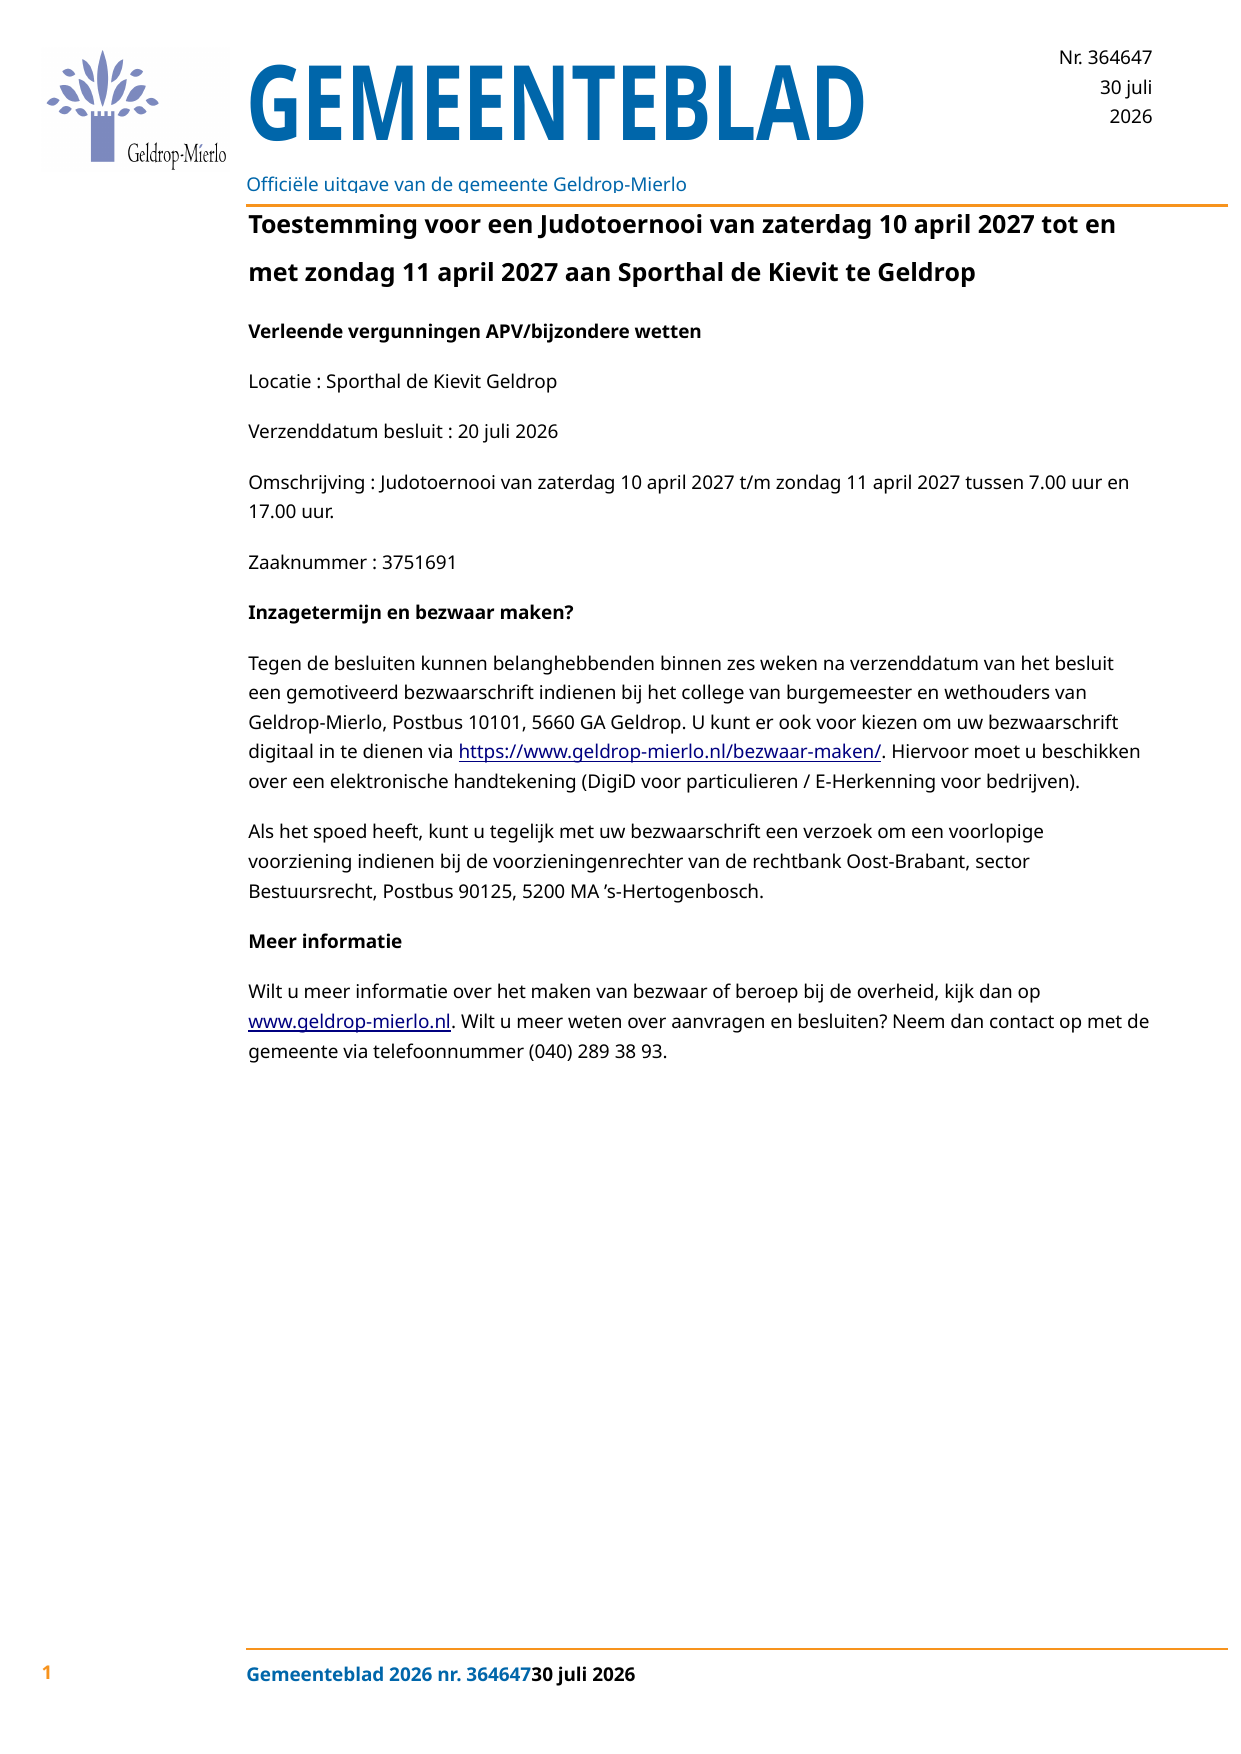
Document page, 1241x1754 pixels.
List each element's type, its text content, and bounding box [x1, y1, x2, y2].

text Verzenddatum besluit : 20 juli 2026 [248, 419, 1152, 444]
text Omschrijving : Judotoernooi van zaterdag 10 april 2027 t/m zondag 11 april 2027 tussen 7.00 uur en 17.00 uur. [248, 469, 1152, 524]
text Toestemming voor een Judotoernooi van zaterdag 10 april 2027 tot en met zondag 11 april 2027 aan Sporthal de Kievit te Geldrop [248, 207, 1152, 288]
text Tegen de besluiten kunnen belanghebbenden binnen zes weken na verzenddatum van het besluit een gemotiveerd bezwaarschrift indienen bij het college van burgemeester en wethouders van Geldrop-Mierlo, Postbus 10101, 5660 GA Geldrop. U kunt er ook voor kiezen om uw bezwaarschrift digitaal in te dienen via https://www.geldrop-mierlo.nl/bezwaar-maken/. Hiervoor moet u beschikken over een elektronische handtekening (DigiD voor particulieren / E-Herkenning voor bedrijven). [248, 650, 1152, 794]
text Als het spoed heeft, kunt u tegelijk met uw bezwaarschrift een verzoek om een voorlopige voorziening indienen bij de voorzieningenrechter van de rechtbank Oost-Brabant, sector Bestuursrecht, Postbus 90125, 5200 MA ’s-Hertogenbosch. [248, 819, 1152, 904]
picture [41, 47, 231, 172]
text Zaaknummer : 3751691 [248, 549, 1152, 575]
text Wilt u meer informatie over het maken van bezwaar of beroep bij de overheid, kijk dan op www.geldrop-mierlo.nl. Wilt u meer weten over aanvragen en besluiten? Neem dan contact op met de gemeente via telefoonnummer (040) 289 38 93. [248, 979, 1152, 1064]
text Inzagetermijn en bezwaar maken? [248, 599, 1152, 625]
text Locatie : Sporthal de Kievit Geldrop [248, 368, 1152, 394]
text Meer informatie [248, 928, 1152, 954]
text Verleende vergunningen APV/bijzondere wetten [248, 318, 1152, 344]
